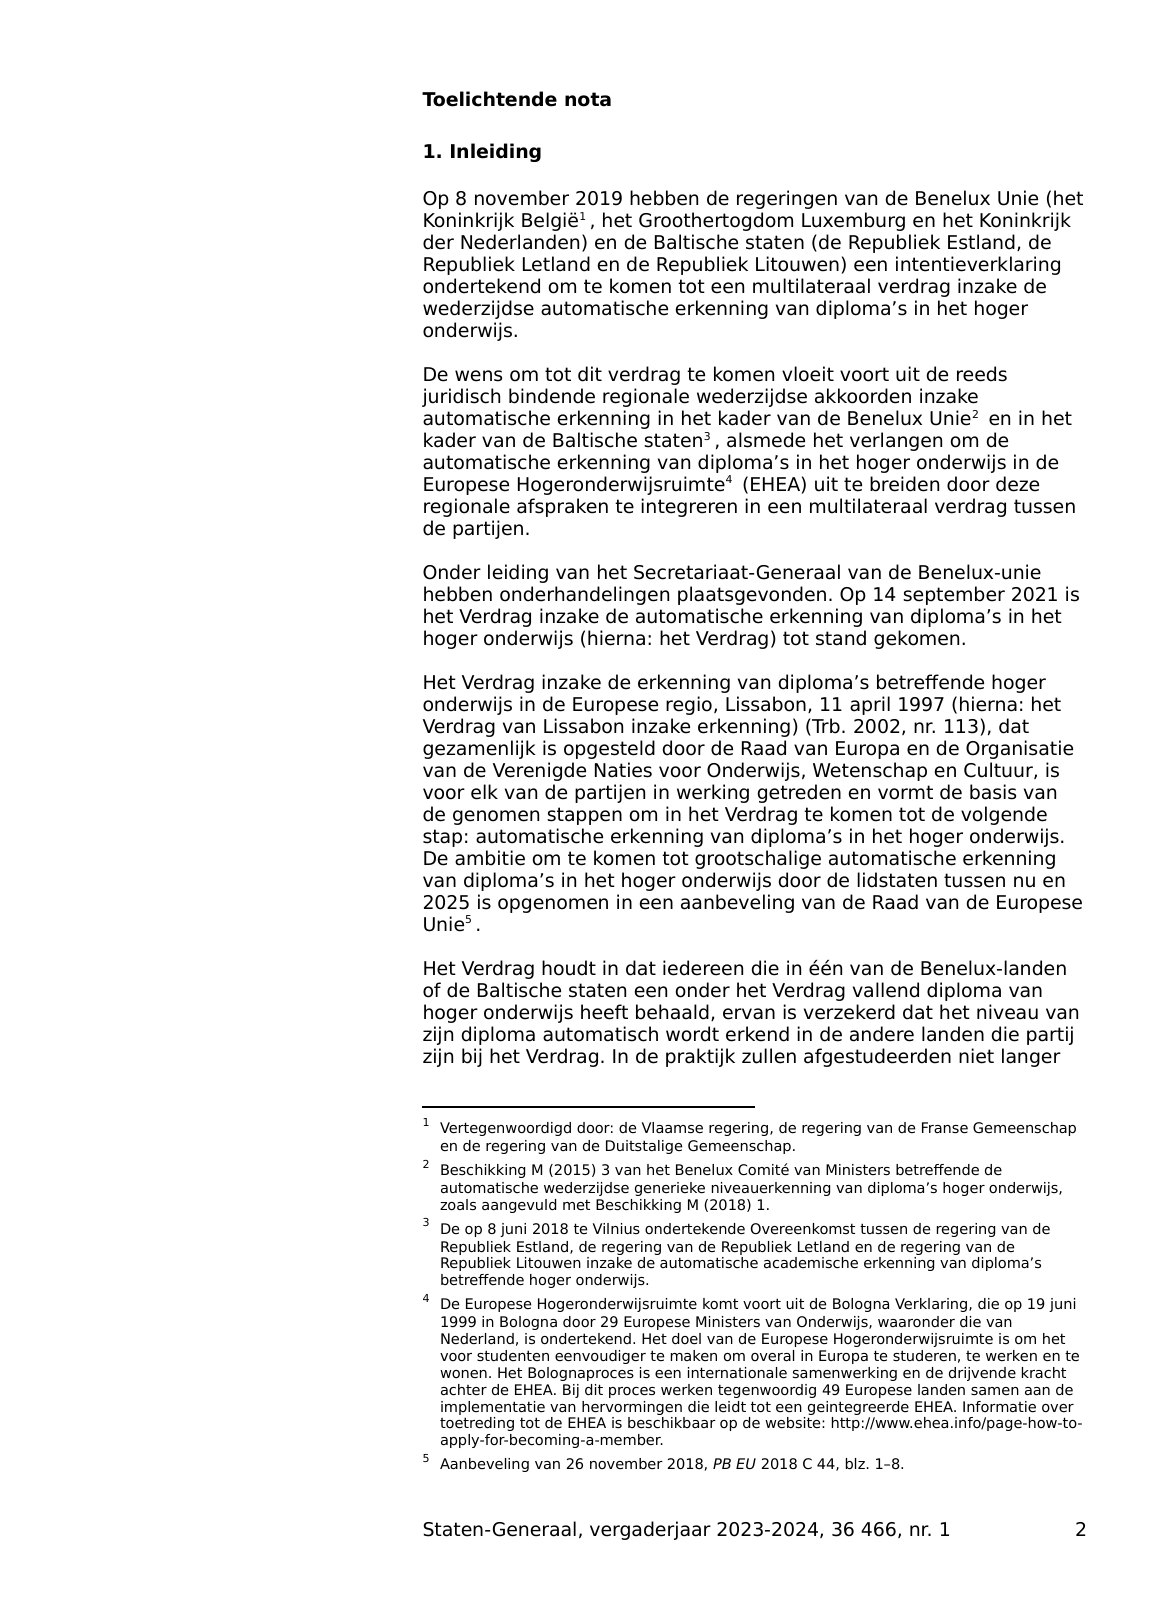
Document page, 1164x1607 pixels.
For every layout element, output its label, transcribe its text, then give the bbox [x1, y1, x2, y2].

text Het Verdrag houdt in dat iedereen die in één van de Benelux-landen of de Baltische staten een onder het Verdrag vallend diploma van hoger onderwijs heeft behaald, ervan is verzekerd dat het niveau van zijn diploma automatisch wordt erkend in de andere landen die partij zijn bij het Verdrag. In de praktijk zullen afgestudeerden niet langer [422, 958, 1087, 1068]
text Vertegenwoordigd door: de Vlaamse regering, de regering van de Franse Gemeenschap en de regering van de Duitstalige Gemeenschap. [422, 1116, 1087, 1155]
text Op 8 november 2019 hebben de regeringen van de Benelux Unie (het Koninkrijk België, het Groothertogdom Luxemburg en het Koninkrijk der Nederlanden) en de Baltische staten (de Republiek Estland, de Republiek Letland en de Republiek Litouwen) een intentieverklaring ondertekend om te komen tot een multilateraal verdrag inzake de wederzijdse automatische erkenning van diploma’s in het hoger onderwijs. [422, 188, 1087, 342]
text De op 8 juni 2018 te Vilnius ondertekende Overeenkomst tussen de regering van de Republiek Estland, de regering van de Republiek Letland en de regering van de Republiek Litouwen inzake de automatische academische erkenning van diploma’s betreffende hoger onderwijs. [422, 1217, 1087, 1289]
subtitle 1. Inleiding [422, 141, 1087, 163]
text Het Verdrag inzake de erkenning van diploma’s betreffende hoger onderwijs in de Europese regio, Lissabon, 11 april 1997 (hierna: het Verdrag van Lissabon inzake erkenning) (Trb. 2002, nr. 113), dat gezamenlijk is opgesteld door de Raad van Europa en de Organisatie van de Verenigde Naties voor Onderwijs, Wetenschap en Cultuur, is voor elk van de partijen in werking getreden en vormt de basis van de genomen stappen om in het Verdrag te komen tot de volgende stap: automatische erkenning van diploma’s in het hoger onderwijs. De ambitie om te komen tot grootschalige automatische erkenning van diploma’s in het hoger onderwijs door de lidstaten tussen nu en 2025 is opgenomen in een aanbeveling van de Raad van de Europese Unie. [422, 672, 1087, 936]
subtitle Toelichtende nota [422, 89, 1087, 111]
text Aanbeveling van 26 november 2018, PB EU 2018 C 44, blz. 1–8. [422, 1452, 1087, 1474]
text Onder leiding van het Secretariaat-Generaal van de Benelux-unie hebben onderhandelingen plaatsgevonden. Op 14 september 2021 is het Verdrag inzake de automatische erkenning van diploma’s in het hoger onderwijs (hierna: het Verdrag) tot stand gekomen. [422, 562, 1087, 650]
text De wens om tot dit verdrag te komen vloeit voort uit de reeds juridisch bindende regionale wederzijdse akkoorden inzake automatische erkenning in het kader van de Benelux Unie en in het kader van de Baltische staten, alsmede het verlangen om de automatische erkenning van diploma’s in het hoger onderwijs in de Europese Hogeronderwijsruimte (EHEA) uit te breiden door deze regionale afspraken te integreren in een multilateraal verdrag tussen de partijen. [422, 364, 1087, 540]
text Beschikking M (2015) 3 van het Benelux Comité van Ministers betreffende de automatische wederzijdse generieke niveauerkenning van diploma’s hoger onderwijs, zoals aangevuld met Beschikking M (2018) 1. [422, 1158, 1087, 1214]
text De Europese Hogeronderwijsruimte komt voort uit de Bologna Verklaring, die op 19 juni 1999 in Bologna door 29 Europese Ministers van Onderwijs, waaronder die van Nederland, is ondertekend. Het doel van de Europese Hogeronderwijsruimte is om het voor studenten eenvoudiger te maken om overal in Europa te studeren, te werken en te wonen. Het Bolognaproces is een internationale samenwerking en de drijvende kracht achter de EHEA. Bij dit proces werken tegenwoordig 49 Europese landen samen aan de implementatie van hervormingen die leidt tot een geintegreerde EHEA. Informatie over toetreding tot de EHEA is beschikbaar op de website: http://www.ehea.info/page-how-to-apply-for-becoming-a-member. [422, 1292, 1087, 1449]
